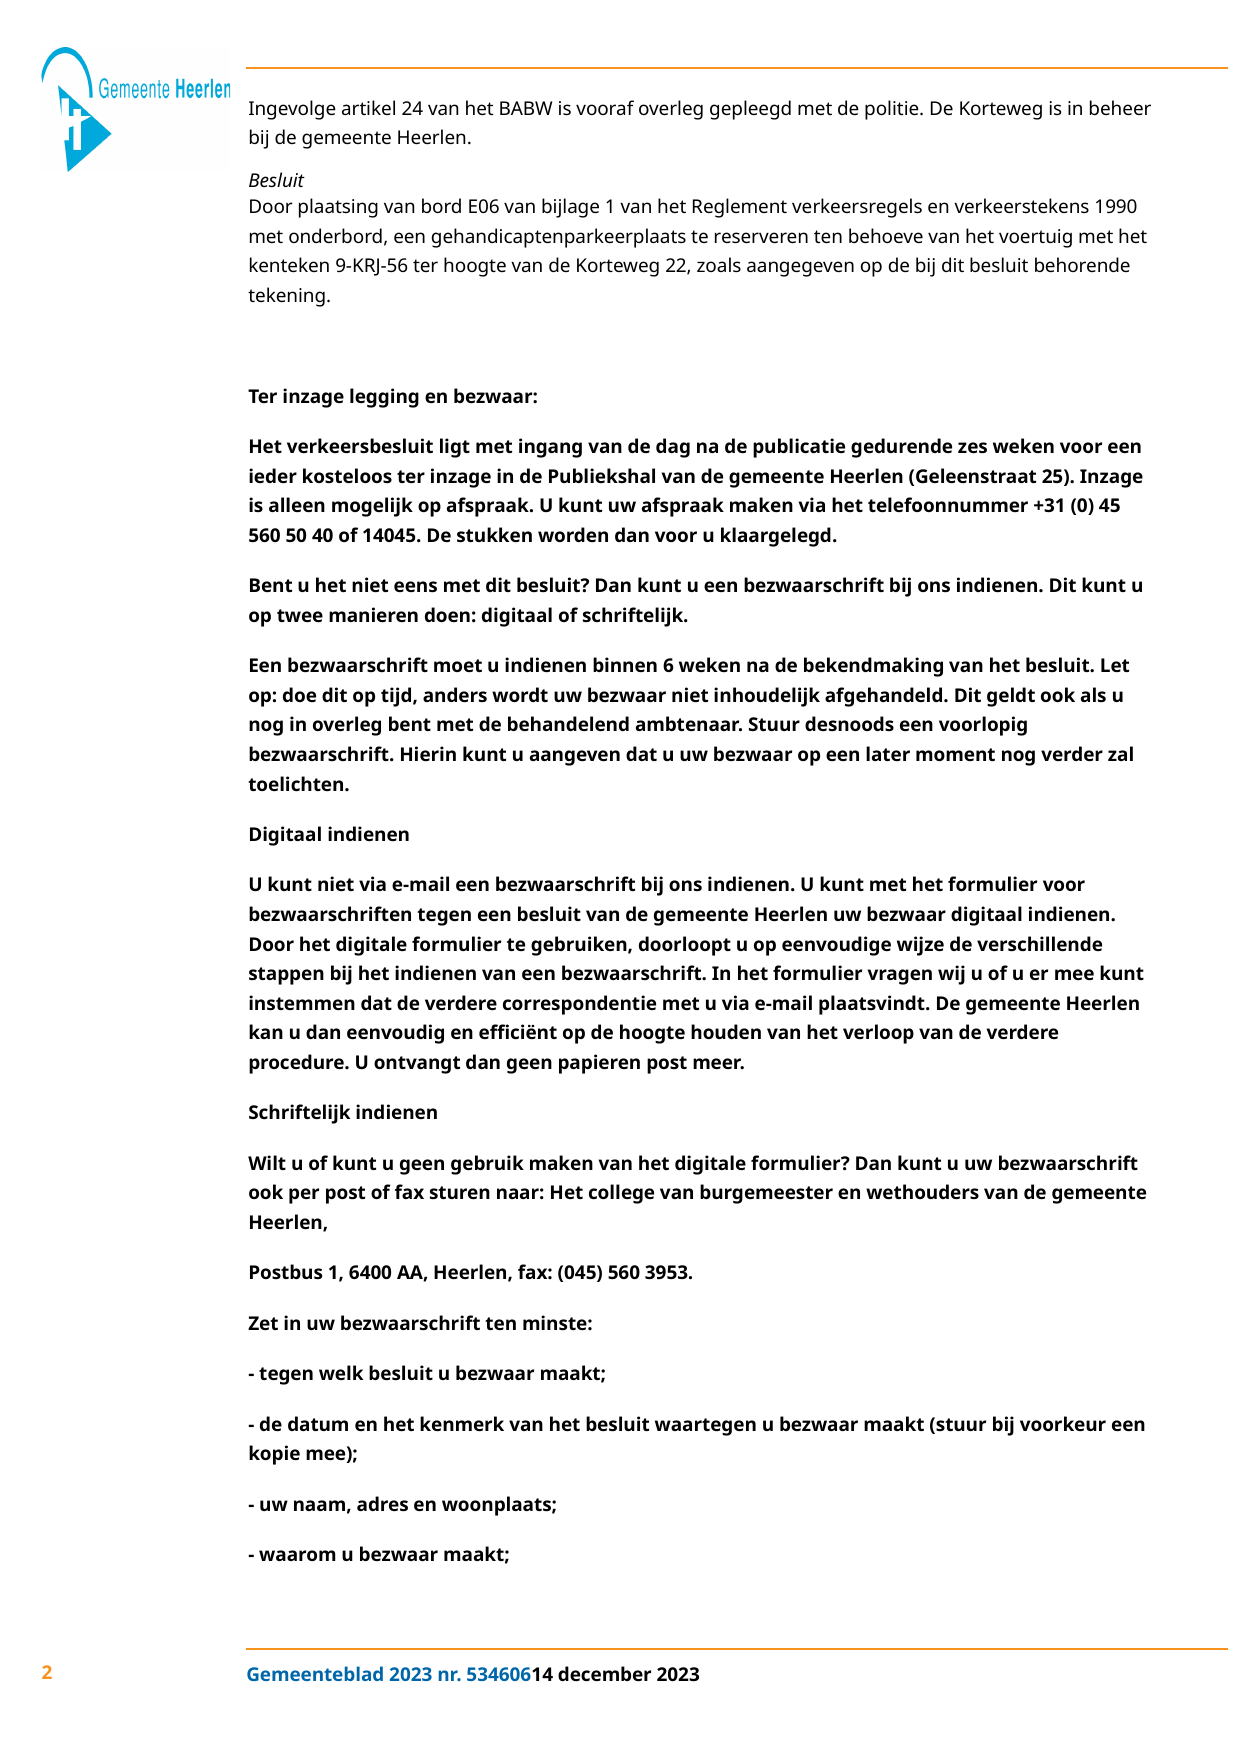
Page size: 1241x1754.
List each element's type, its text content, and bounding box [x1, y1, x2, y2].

text - tegen welk besluit u bezwaar maakt; [248, 1360, 1152, 1386]
text Het verkeersbesluit ligt met ingang van de dag na de publicatie gedurende zes weken voor een ieder kosteloos ter inzage in de Publiekshal van de gemeente Heerlen (Geleenstraat 25). Inzage is alleen mogelijk op afspraak. U kunt uw afspraak maken via het telefoonnummer +31 (0) 45 560 50 40 of 14045. De stukken worden dan voor u klaargelegd. [248, 433, 1152, 548]
text Digitaal indienen [248, 821, 1152, 847]
picture [41, 47, 231, 172]
text Een bezwaarschrift moet u indienen binnen 6 weken na de bekendmaking van het besluit. Let op: doe dit op tijd, anders wordt uw bezwaar niet inhoudelijk afgehandeld. Dit geldt ook als u nog in overleg bent met de behandelend ambtenaar. Stuur desnoods een voorlopig bezwaarschrift. Hierin kunt u aangeven dat u uw bezwaar op een later moment nog verder zal toelichten. [248, 652, 1152, 796]
text Schriftelijk indienen [248, 1099, 1152, 1125]
text - waarom u bezwaar maakt; [248, 1541, 1152, 1567]
text Zet in uw bezwaarschrift ten minste: [248, 1310, 1152, 1336]
text Ter inzage legging en bezwaar: [248, 383, 1152, 408]
text Wilt u of kunt u geen gebruik maken van het digitale formulier? Dan kunt u uw bezwaarschrift ook per post of fax sturen naar: Het college van burgemeester en wethouders van de gemeente Heerlen, [248, 1150, 1152, 1235]
text Bent u het niet eens met dit besluit? Dan kunt u een bezwaarschrift bij ons indienen. Dit kunt u op twee manieren doen: digitaal of schriftelijk. [248, 572, 1152, 628]
text U kunt niet via e-mail een bezwaarschrift bij ons indienen. U kunt met het formulier voor bezwaarschriften tegen een besluit van de gemeente Heerlen uw bezwaar digitaal indienen. Door het digitale formulier te gebruiken, doorloopt u op eenvoudige wijze de verschillende stappen bij het indienen van een bezwaarschrift. In het formulier vragen wij u of u er mee kunt instemmen dat de verdere correspondentie met u via e-mail plaatsvindt. De gemeente Heerlen kan u dan eenvoudig en efficiënt op de hoogte houden van het verloop van de verdere procedure. U ontvangt dan geen papieren post meer. [248, 872, 1152, 1075]
text Door plaatsing van bord E06 van bijlage 1 van het Reglement verkeersregels en verkeerstekens 1990 met onderbord, een gehandicaptenparkeerplaats te reserveren ten behoeve van het voertuig met het kenteken 9-KRJ-56 ter hoogte van de Korteweg 22, zoals aangegeven op de bij dit besluit behorende tekening. [248, 193, 1152, 308]
text Besluit [248, 167, 1152, 193]
text - de datum en het kenmerk van het besluit waartegen u bezwaar maakt (stuur bij voorkeur een kopie mee); [248, 1411, 1152, 1466]
text Ingevolge artikel 24 van het BABW is vooraf overleg gepleegd met de politie. De Korteweg is in beheer bij de gemeente Heerlen. [248, 95, 1152, 150]
text Postbus 1, 6400 AA, Heerlen, fax: (045) 560 3953. [248, 1259, 1152, 1285]
text - uw naam, adres en woonplaats; [248, 1491, 1152, 1516]
picture [41, 47, 59, 70]
